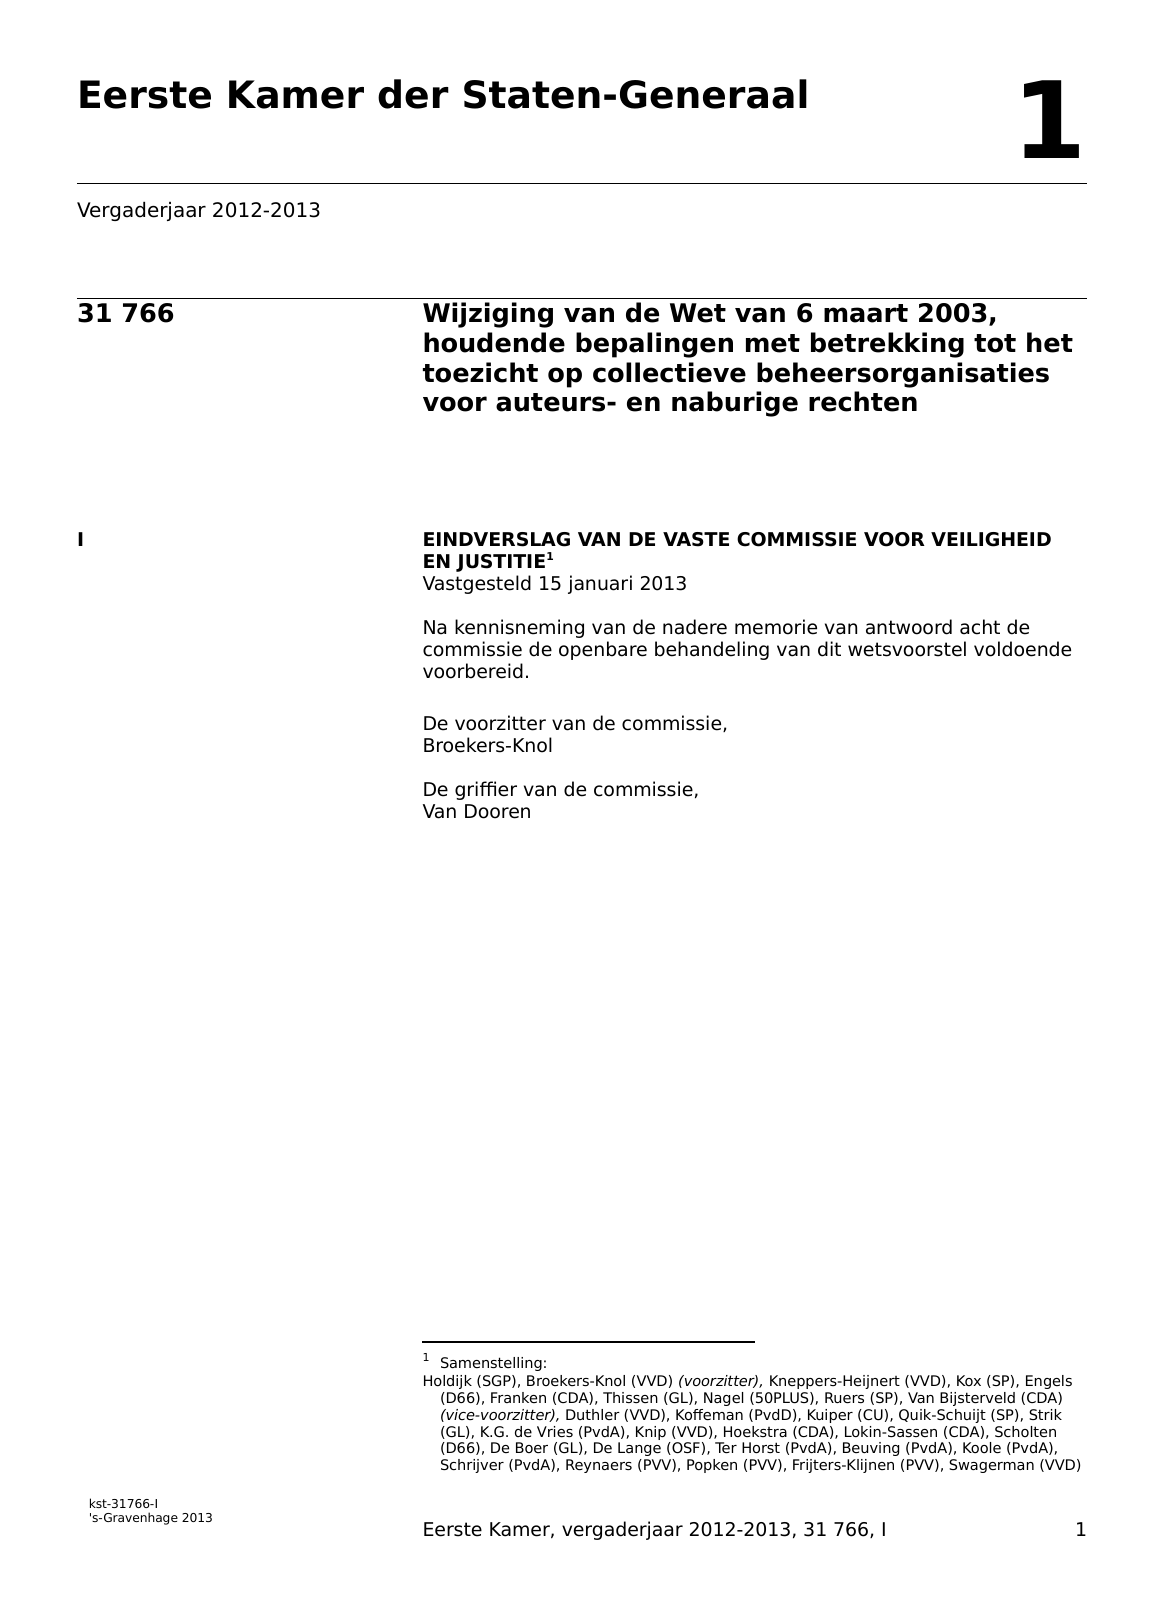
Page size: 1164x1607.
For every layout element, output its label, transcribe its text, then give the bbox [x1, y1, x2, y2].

table_header 1 [886, 59, 1087, 183]
subtitle I EINDVERSLAG VAN DE VASTE COMMISSIE VOOR VEILIGHEID EN JUSTITIE [77, 529, 1087, 573]
text Holdijk (SGP), Broekers-Knol (VVD) (voorzitter), Kneppers-Heijnert (VVD), Kox (SP), Engels (D66), Franken (CDA), Thissen (GL), Nagel (50PLUS), Ruers (SP), Van Bijsterveld (CDA) (vice-voorzitter), Duthler (VVD), Koffeman (PvdD), Kuiper (CU), Quik-Schuijt (SP), Strik (GL), K.G. de Vries (PvdA), Knip (VVD), Hoekstra (CDA), Lokin-Sassen (CDA), Scholten (D66), De Boer (GL), De Lange (OSF), Ter Horst (PvdA), Beuving (PvdA), Koole (PvdA), Schrijver (PvdA), Reynaers (PVV), Popken (PVV), Frijters-Klijnen (PVV), Swagerman (VVD) [422, 1373, 1087, 1474]
text Vastgesteld 15 januari 2013 [422, 573, 1087, 595]
text kst-31766-I [88, 1497, 323, 1511]
table_header Eerste Kamer der Staten-Generaal [77, 59, 886, 183]
text De voorzitter van de commissie, Broekers-Knol [422, 713, 1087, 757]
text Samenstelling: [422, 1351, 1087, 1373]
table_cell Vergaderjaar 2012-2013 [77, 184, 1087, 298]
text Na kennisneming van de nadere memorie van antwoord acht de commissie de openbare behandeling van dit wetsvoorstel voldoende voorbereid. [422, 617, 1087, 683]
subtitle 31 766 Wijziging van de Wet van 6 maart 2003, houdende bepalingen met betrekking tot het toezicht op collectieve beheersorganisaties voor auteurs- en naburige rechten [77, 299, 1087, 418]
text De griffier van de commissie, Van Dooren [422, 779, 1087, 823]
text 's-Gravenhage 2013 [88, 1511, 323, 1525]
